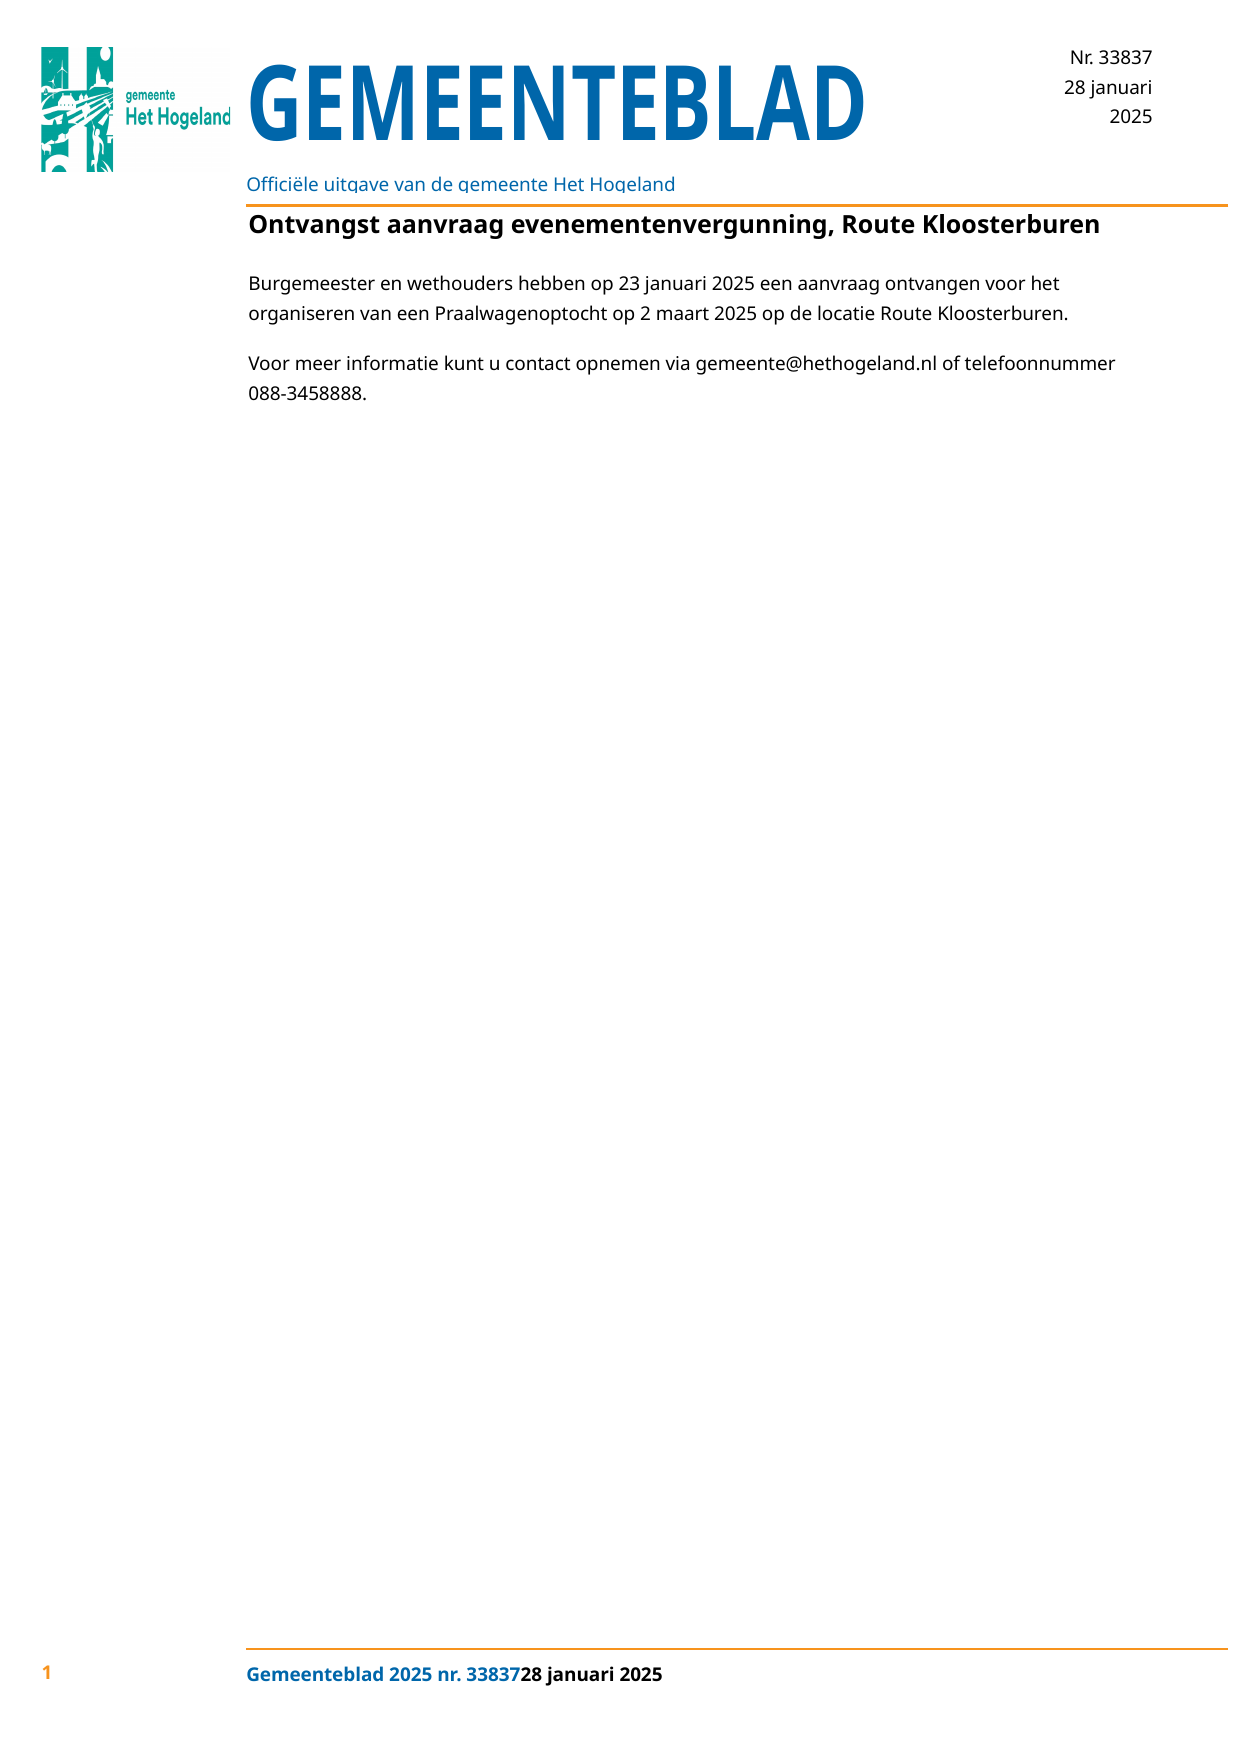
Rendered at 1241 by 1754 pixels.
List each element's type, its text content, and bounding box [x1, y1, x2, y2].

picture [41, 47, 231, 172]
text Burgemeester en wethouders hebben op 23 januari 2025 een aanvraag ontvangen voor het organiseren van een Praalwagenoptocht op 2 maart 2025 op de locatie Route Kloosterburen. [248, 270, 1152, 326]
text Ontvangst aanvraag evenementenvergunning, Route Kloosterburen [248, 207, 1152, 241]
text Voor meer informatie kunt u contact opnemen via gemeente@hethogeland.nl of telefoonnummer 088-3458888. [248, 350, 1152, 406]
